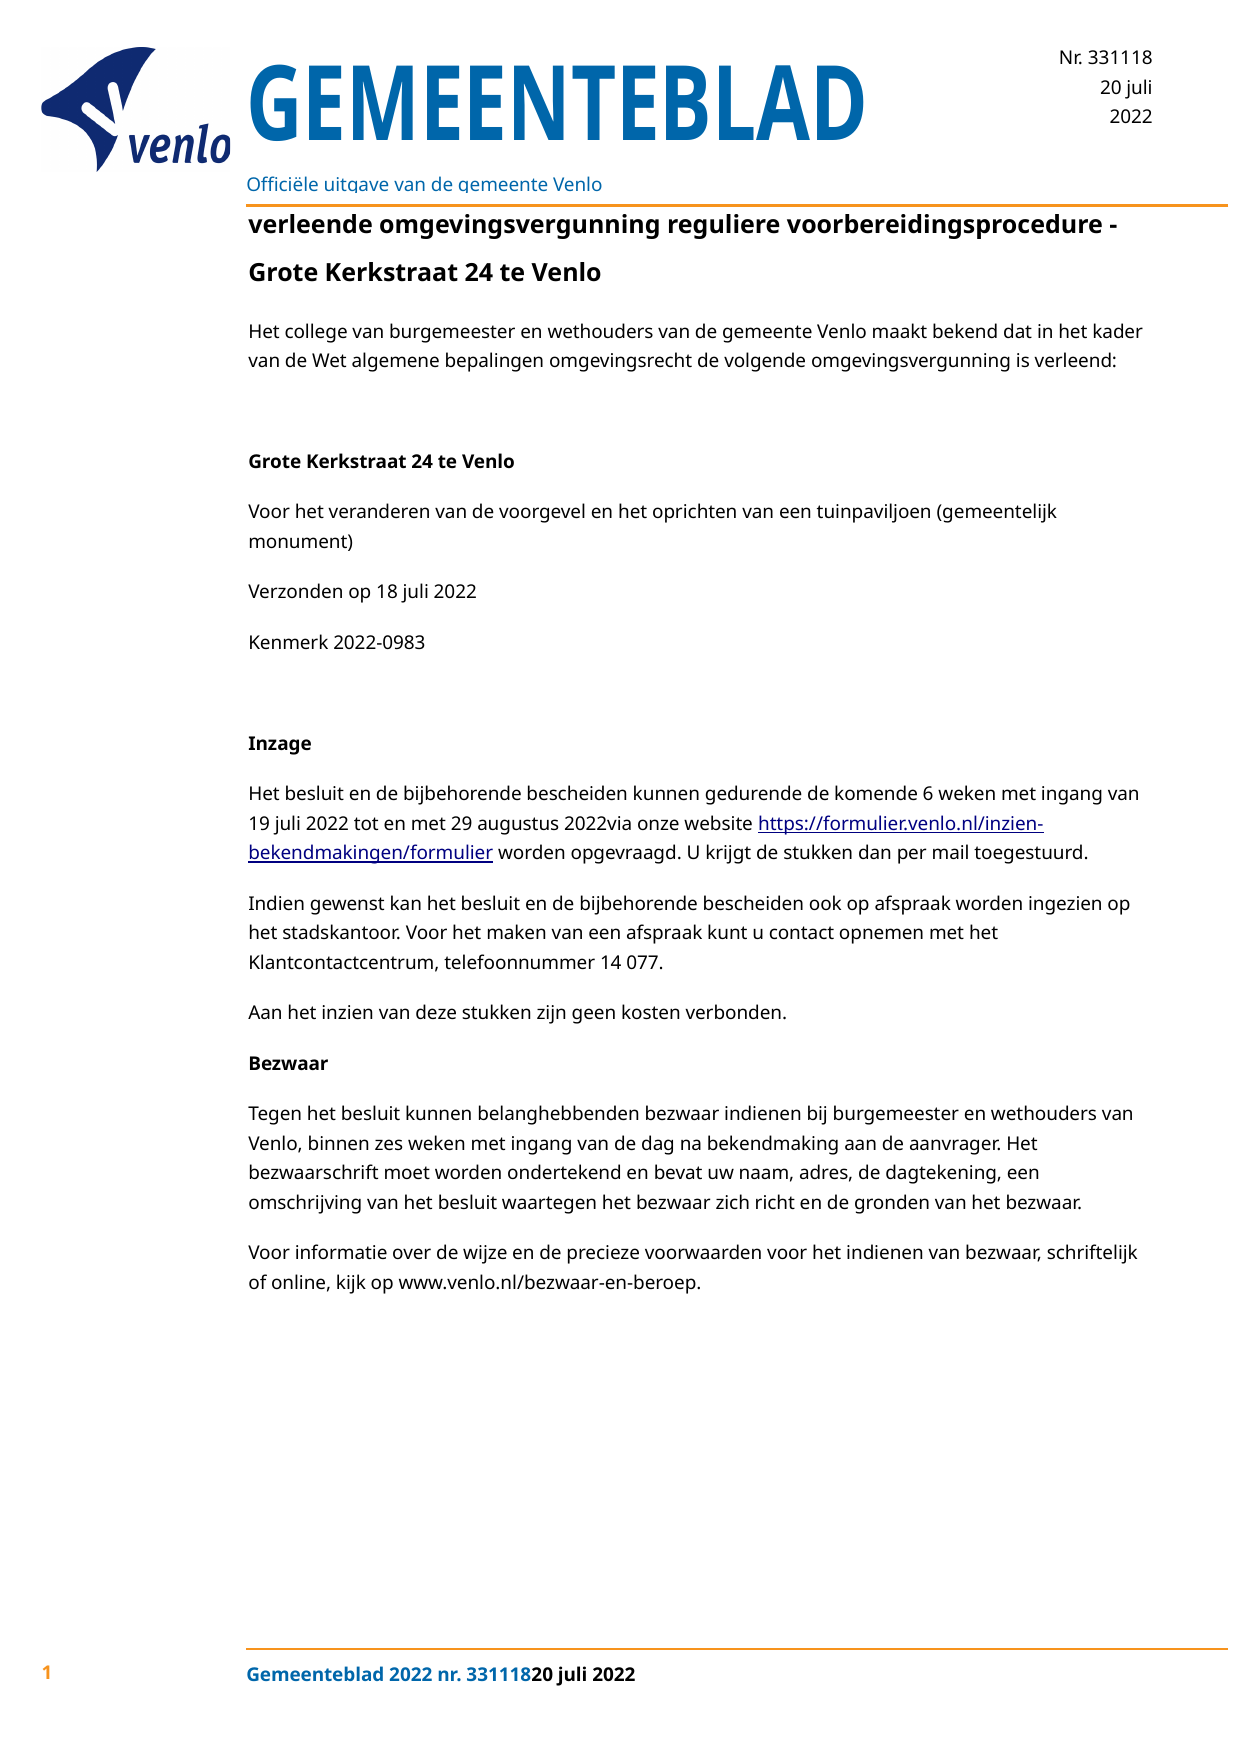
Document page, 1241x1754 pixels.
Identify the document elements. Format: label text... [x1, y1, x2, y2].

text Voor informatie over de wijze en de precieze voorwaarden voor het indienen van bezwaar, schriftelijk of online, kijk op www.venlo.nl/bezwaar-en-beroep. [248, 1239, 1152, 1295]
text Het besluit en de bijbehorende bescheiden kunnen gedurende de komende 6 weken met ingang van 19 juli 2022 tot en met 29 augustus 2022via onze website https://formulier.venlo.nl/inzien-bekendmakingen/formulier worden opgevraagd. U krijgt de stukken dan per mail toegestuurd. [248, 780, 1152, 865]
text Kenmerk 2022-0983 [248, 629, 1152, 655]
text Voor het veranderen van de voorgevel en het oprichten van een tuinpaviljoen (gemeentelijk monument) [248, 499, 1152, 554]
text Grote Kerkstraat 24 te Venlo [248, 448, 1152, 474]
text Tegen het besluit kunnen belanghebbenden bezwaar indienen bij burgemeester en wethouders van Venlo, binnen zes weken met ingang van de dag na bekendmaking aan de aanvrager. Het bezwaarschrift moet worden ondertekend en bevat uw naam, adres, de dagtekening, een omschrijving van het besluit waartegen het bezwaar zich richt en de gronden van het bezwaar. [248, 1100, 1152, 1215]
text Bezwaar [248, 1050, 1152, 1076]
text Verzonden op 18 juli 2022 [248, 579, 1152, 604]
text Inzage [248, 730, 1152, 756]
picture [41, 47, 231, 172]
text Indien gewenst kan het besluit en de bijbehorende bescheiden ook op afspraak worden ingezien op het stadskantoor. Voor het maken van een afspraak kunt u contact opnemen met het Klantcontactcentrum, telefoonnummer 14 077. [248, 890, 1152, 975]
text Het college van burgemeester en wethouders van de gemeente Venlo maakt bekend dat in het kader van de Wet algemene bepalingen omgevingsrecht de volgende omgevingsvergunning is verleend: [248, 318, 1152, 373]
text Aan het inzien van deze stukken zijn geen kosten verbonden. [248, 999, 1152, 1025]
text verleende omgevingsvergunning reguliere voorbereidingsprocedure - Grote Kerkstraat 24 te Venlo [248, 207, 1152, 288]
